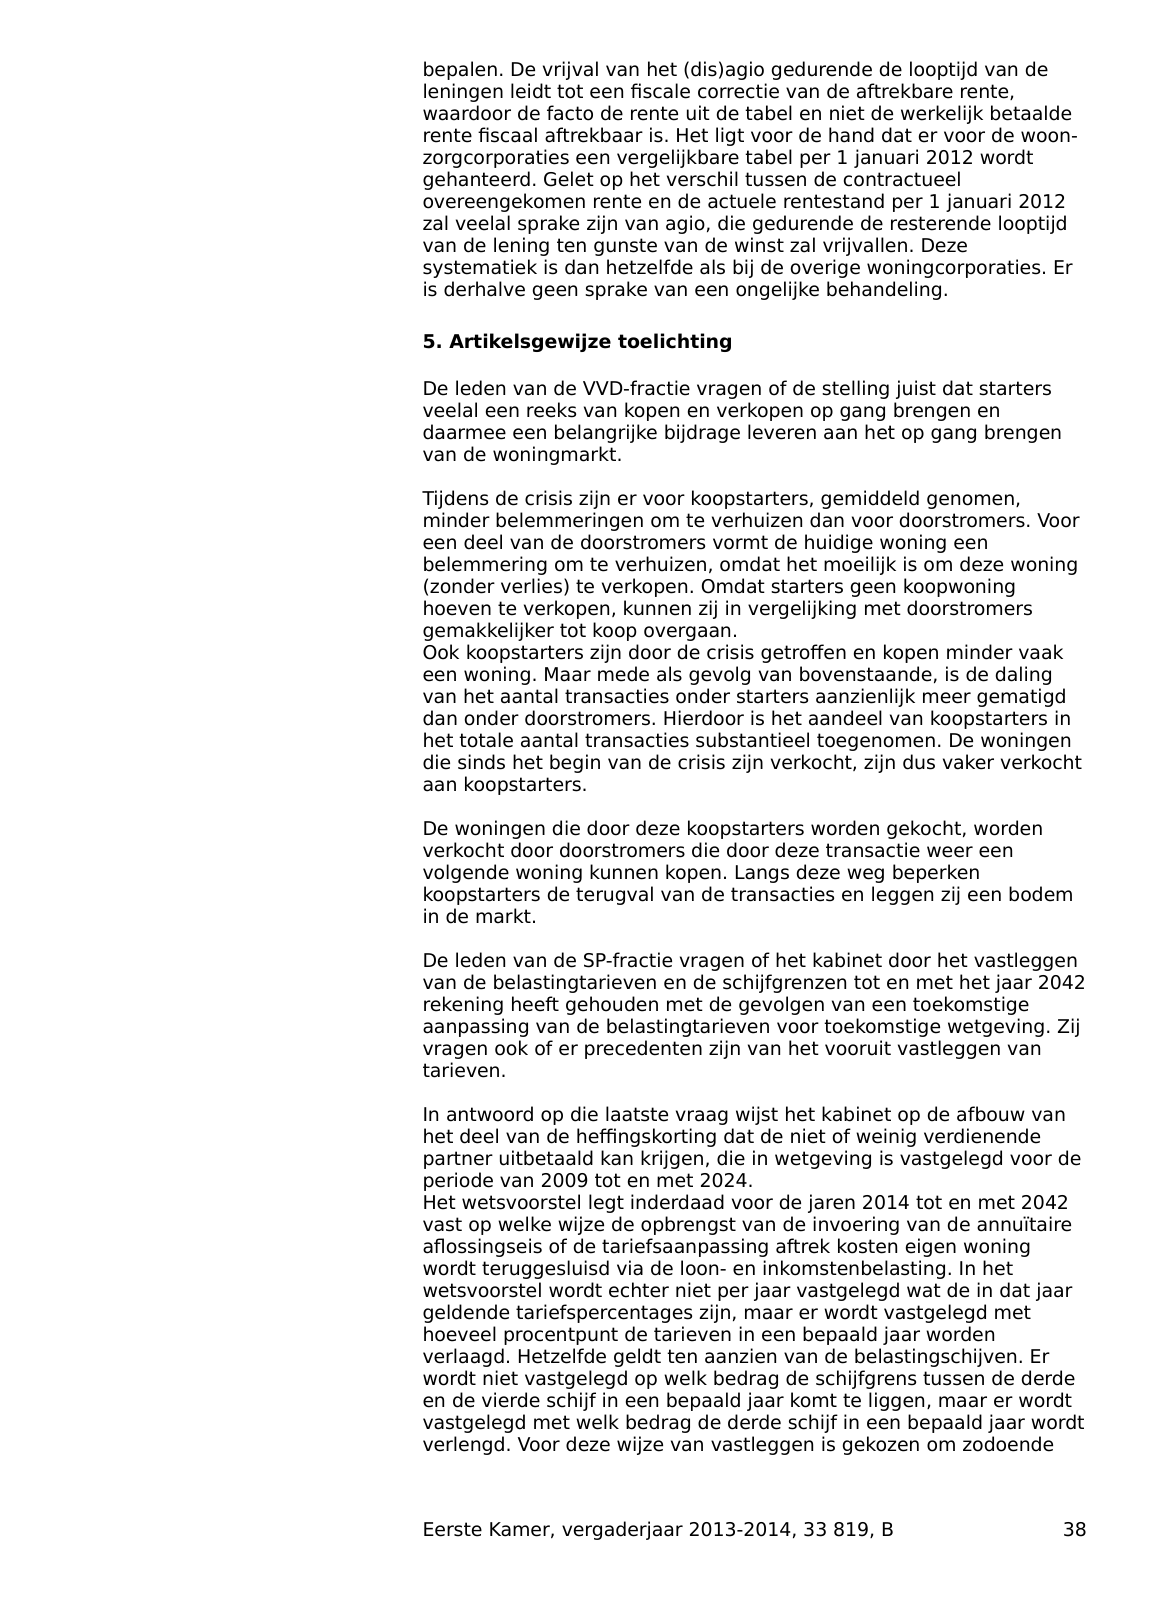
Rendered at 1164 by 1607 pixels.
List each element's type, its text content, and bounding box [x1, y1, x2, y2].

text De woningen die door deze koopstarters worden gekocht, worden verkocht door doorstromers die door deze transactie weer een volgende woning kunnen kopen. Langs deze weg beperken koopstarters de terugval van de transacties en leggen zij een bodem in de markt. [422, 818, 1087, 928]
text De leden van de SP-fractie vragen of het kabinet door het vastleggen van de belastingtarieven en de schijfgrenzen tot en met het jaar 2042 rekening heeft gehouden met de gevolgen van een toekomstige aanpassing van de belastingtarieven voor toekomstige wetgeving. Zij vragen ook of er precedenten zijn van het vooruit vastleggen van tarieven. [422, 950, 1087, 1082]
text Ook koopstarters zijn door de crisis getroffen en kopen minder vaak een woning. Maar mede als gevolg van bovenstaande, is de daling van het aantal transacties onder starters aanzienlijk meer gematigd dan onder doorstromers. Hierdoor is het aandeel van koopstarters in het totale aantal transacties substantieel toegenomen. De woningen die sinds het begin van de crisis zijn verkocht, zijn dus vaker verkocht aan koopstarters. [422, 642, 1087, 796]
text Tijdens de crisis zijn er voor koopstarters, gemiddeld genomen, minder belemmeringen om te verhuizen dan voor doorstromers. Voor een deel van de doorstromers vormt de huidige woning een belemmering om te verhuizen, omdat het moeilijk is om deze woning (zonder verlies) te verkopen. Omdat starters geen koopwoning hoeven te verkopen, kunnen zij in vergelijking met doorstromers gemakkelijker tot koop overgaan. [422, 488, 1087, 642]
text In antwoord op die laatste vraag wijst het kabinet op de afbouw van het deel van de heffingskorting dat de niet of weinig verdienende partner uitbetaald kan krijgen, die in wetgeving is vastgelegd voor de periode van 2009 tot en met 2024. [422, 1104, 1087, 1192]
text Het wetsvoorstel legt inderdaad voor de jaren 2014 tot en met 2042 vast op welke wijze de opbrengst van de invoering van de annuïtaire aflossingseis of de tariefsaanpassing aftrek kosten eigen woning wordt teruggesluisd via de loon- en inkomstenbelasting. In het wetsvoorstel wordt echter niet per jaar vastgelegd wat de in dat jaar geldende tariefspercentages zijn, maar er wordt vastgelegd met hoeveel procentpunt de tarieven in een bepaald jaar worden verlaagd. Hetzelfde geldt ten aanzien van de belastingschijven. Er wordt niet vastgelegd op welk bedrag de schijfgrens tussen de derde en de vierde schijf in een bepaald jaar komt te liggen, maar er wordt vastgelegd met welk bedrag de derde schijf in een bepaald jaar wordt verlengd. Voor deze wijze van vastleggen is gekozen om zodoende [422, 1192, 1087, 1456]
text De leden van de VVD-fractie vragen of de stelling juist dat starters veelal een reeks van kopen en verkopen op gang brengen en daarmee een belangrijke bijdrage leveren aan het op gang brengen van de woningmarkt. [422, 378, 1087, 466]
text bepalen. De vrijval van het (dis)agio gedurende de looptijd van de leningen leidt tot een fiscale correctie van de aftrekbare rente, waardoor de facto de rente uit de tabel en niet de werkelijk betaalde rente fiscaal aftrekbaar is. Het ligt voor de hand dat er voor de woon-zorgcorporaties een vergelijkbare tabel per 1 januari 2012 wordt gehanteerd. Gelet op het verschil tussen de contractueel overeengekomen rente en de actuele rentestand per 1 januari 2012 zal veelal sprake zijn van agio, die gedurende de resterende looptijd van de lening ten gunste van de winst zal vrijvallen. Deze systematiek is dan hetzelfde als bij de overige woningcorporaties. Er is derhalve geen sprake van een ongelijke behandeling. [422, 59, 1087, 301]
subtitle 5. Artikelsgewijze toelichting [422, 331, 1087, 353]
